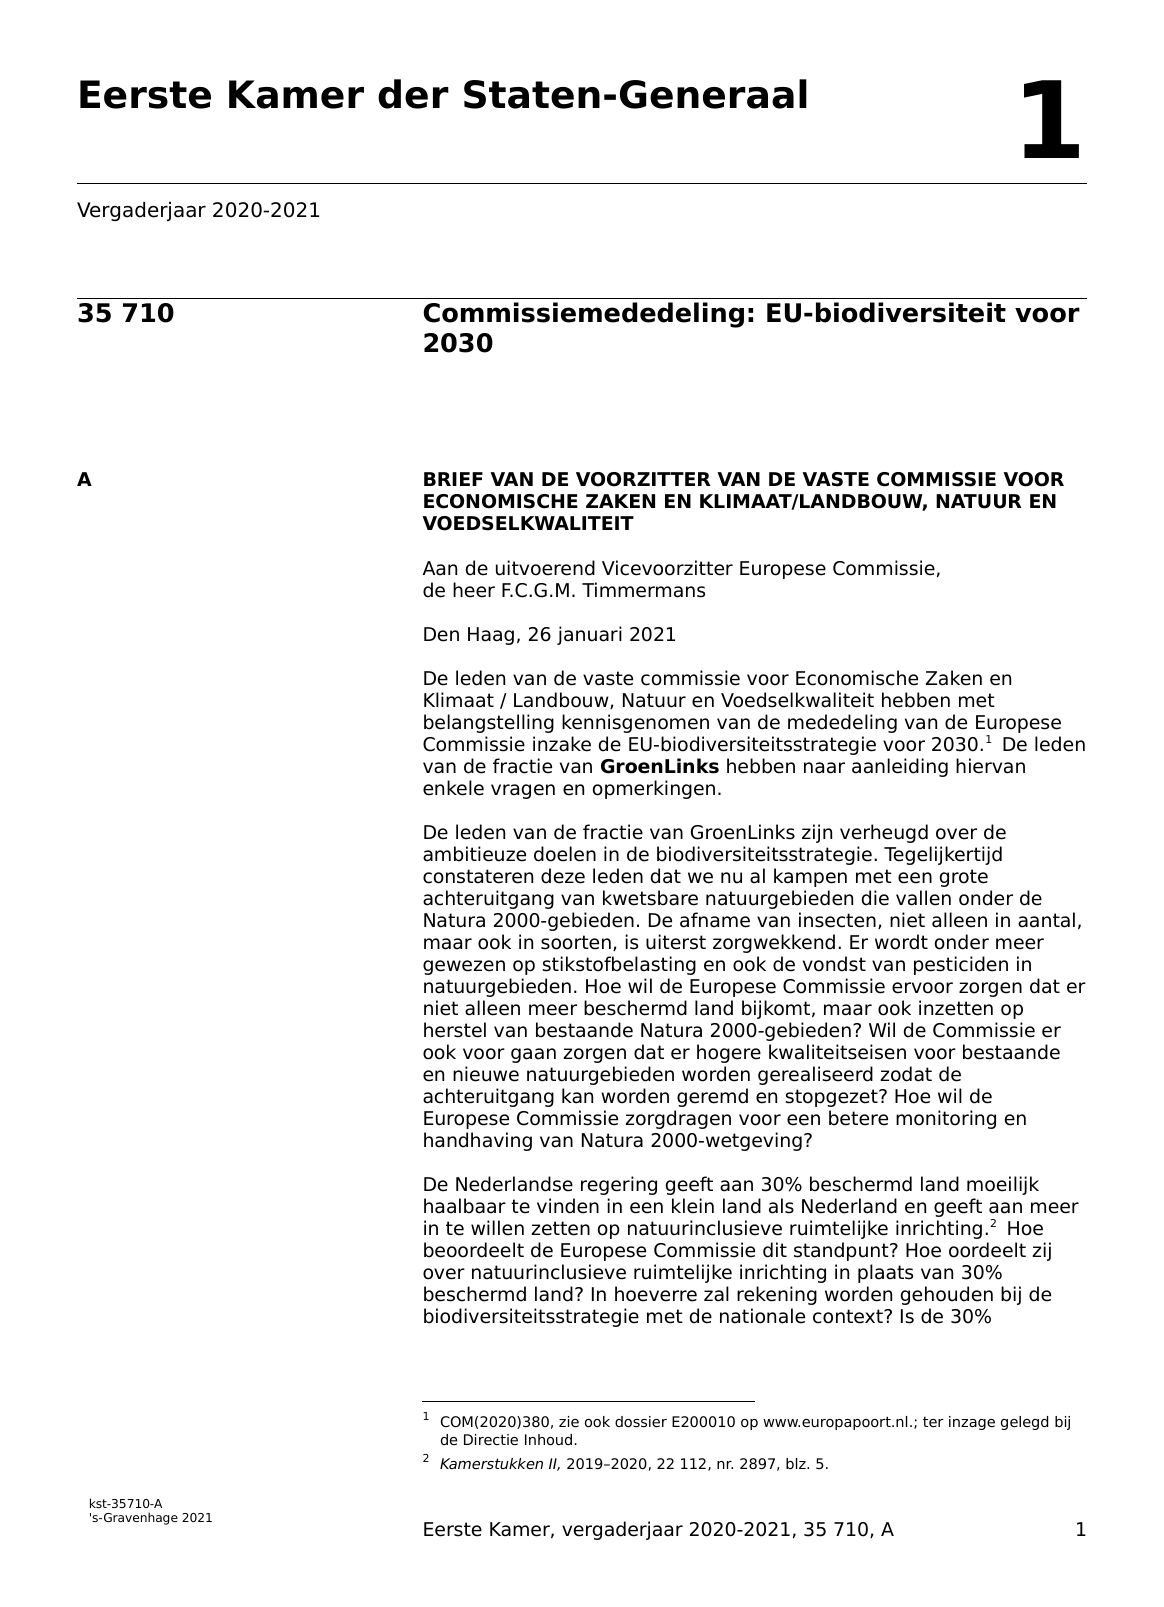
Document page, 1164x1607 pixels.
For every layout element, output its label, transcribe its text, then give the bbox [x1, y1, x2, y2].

text Kamerstukken II, 2019–2020, 22 112, nr. 2897, blz. 5. [422, 1452, 1087, 1474]
text kst-35710-A [88, 1497, 323, 1511]
text 's-Gravenhage 2021 [88, 1511, 323, 1525]
text De Nederlandse regering geeft aan 30% beschermd land moeilijk haalbaar te vinden in een klein land als Nederland en geeft aan meer in te willen zetten op natuurinclusieve ruimtelijke inrichting. Hoe beoordeelt de Europese Commissie dit standpunt? Hoe oordeelt zij over natuurinclusieve ruimtelijke inrichting in plaats van 30% beschermd land? In hoeverre zal rekening worden gehouden bij de biodiversiteitsstrategie met de nationale context? Is de 30% [422, 1174, 1087, 1328]
subtitle A BRIEF VAN DE VOORZITTER VAN DE VASTE COMMISSIE VOOR ECONOMISCHE ZAKEN EN KLIMAAT/LANDBOUW, NATUUR EN VOEDSELKWALITEIT [77, 469, 1087, 535]
subtitle 35 710 Commissiemededeling: EU-biodiversiteit voor 2030 [77, 299, 1087, 358]
table_header 1 [886, 59, 1087, 183]
text De leden van de vaste commissie voor Economische Zaken en Klimaat / Landbouw, Natuur en Voedselkwaliteit hebben met belangstelling kennisgenomen van de mededeling van de Europese Commissie inzake de EU-biodiversiteitsstrategie voor 2030. De leden van de fractie van GroenLinks hebben naar aanleiding hiervan enkele vragen en opmerkingen. [422, 668, 1087, 800]
text de heer F.C.G.M. Timmermans [422, 579, 1087, 601]
text COM(2020)380, zie ook dossier E200010 op www.europapoort.nl.; ter inzage gelegd bij de Directie Inhoud. [422, 1410, 1087, 1449]
table_cell Vergaderjaar 2020-2021 [77, 184, 1087, 298]
text Aan de uitvoerend Vicevoorzitter Europese Commissie, [422, 557, 1087, 579]
text Den Haag, 26 januari 2021 [422, 624, 1087, 646]
table_header Eerste Kamer der Staten-Generaal [77, 59, 886, 183]
text De leden van de fractie van GroenLinks zijn verheugd over de ambitieuze doelen in de biodiversiteitsstrategie. Tegelijkertijd constateren deze leden dat we nu al kampen met een grote achteruitgang van kwetsbare natuurgebieden die vallen onder de Natura 2000-gebieden. De afname van insecten, niet alleen in aantal, maar ook in soorten, is uiterst zorgwekkend. Er wordt onder meer gewezen op stikstofbelasting en ook de vondst van pesticiden in natuurgebieden. Hoe wil de Europese Commissie ervoor zorgen dat er niet alleen meer beschermd land bijkomt, maar ook inzetten op herstel van bestaande Natura 2000-gebieden? Wil de Commissie er ook voor gaan zorgen dat er hogere kwaliteitseisen voor bestaande en nieuwe natuurgebieden worden gerealiseerd zodat de achteruitgang kan worden geremd en stopgezet? Hoe wil de Europese Commissie zorgdragen voor een betere monitoring en handhaving van Natura 2000-wetgeving? [422, 822, 1087, 1152]
